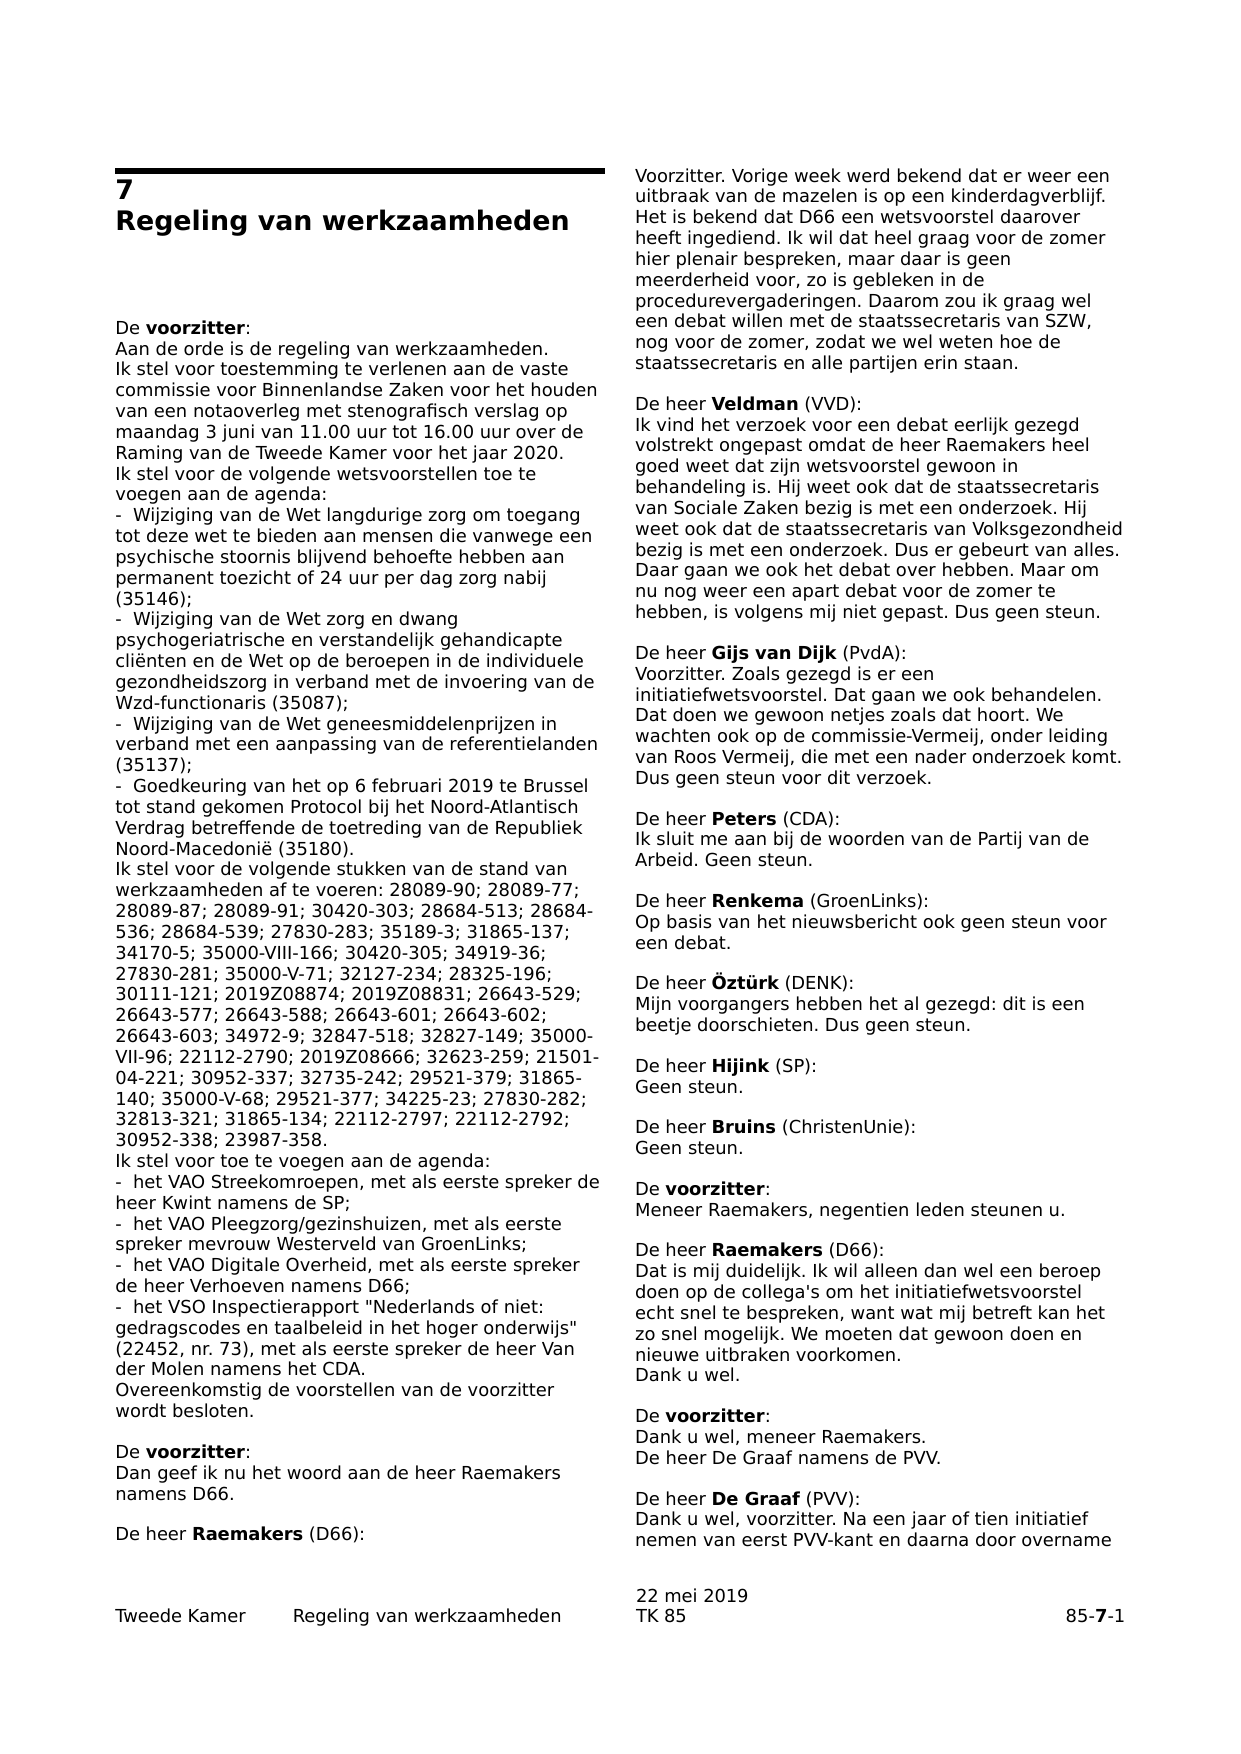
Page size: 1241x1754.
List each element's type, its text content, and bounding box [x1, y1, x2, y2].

list Goedkeuring van het op 6 februari 2019 te Brussel tot stand gekomen Protocol bij het Noord-Atlantisch Verdrag betreffende de toetreding van de Republiek Noord-Macedonië (35180). [115, 776, 605, 859]
text Ik vind het verzoek voor een debat eerlijk gezegd volstrekt ongepast omdat de heer Raemakers heel goed weet dat zijn wetsvoorstel gewoon in behandeling is. Hij weet ook dat de staatssecretaris van Sociale Zaken bezig is met een onderzoek. Hij weet ook dat de staatssecretaris van Volksgezondheid bezig is met een onderzoek. Dus er gebeurt van alles. Daar gaan we ook het debat over hebben. Maar om nu nog weer een apart debat voor de zomer te hebben, is volgens mij niet gepast. Dus geen steun. [635, 414, 1125, 623]
list Wijziging van de Wet zorg en dwang psychogeriatrische en verstandelijk gehandicapte cliënten en de Wet op de beroepen in de individuele gezondheidszorg in verband met de invoering van de Wzd-functionaris (35087); [115, 609, 605, 713]
text Aan de orde is de regeling van werkzaamheden. [115, 338, 605, 359]
text Overeenkomstig de voorstellen van de voorzitter wordt besloten. [115, 1380, 605, 1422]
text De heer Raemakers (D66): [115, 1524, 605, 1545]
list het VAO Digitale Overheid, met als eerste spreker de heer Verhoeven namens D66; [115, 1255, 605, 1297]
text De heer Hijink (SP): [635, 1056, 1125, 1076]
list het VSO Inspectierapport "Nederlands of niet: gedragscodes en taalbeleid in het hoger onderwijs" (22452, nr. 73), met als eerste spreker de heer Van der Molen namens het CDA. [115, 1297, 605, 1380]
text Meneer Raemakers, negentien leden steunen u. [635, 1199, 1125, 1220]
text Dat is mij duidelijk. Ik wil alleen dan wel een beroep doen op de collega's om het initiatiefwetsvoorstel echt snel te bespreken, want wat mij betreft kan het zo snel mogelijk. We moeten dat gewoon doen en nieuwe uitbraken voorkomen. [635, 1261, 1125, 1365]
list het VAO Streekomroepen, met als eerste spreker de heer Kwint namens de SP; [115, 1172, 605, 1213]
text De heer Veldman (VVD): [635, 394, 1125, 414]
list Wijziging van de Wet geneesmiddelenprijzen in verband met een aanpassing van de referentielanden (35137); [115, 713, 605, 776]
text Ik stel voor toestemming te verlenen aan de vaste commissie voor Binnenlandse Zaken voor het houden van een notaoverleg met stenografisch verslag op maandag 3 juni van 11.00 uur tot 16.00 uur over de Raming van de Tweede Kamer voor het jaar 2020. [115, 359, 605, 463]
text Ik stel voor de volgende stukken van de stand van werkzaamheden af te voeren: 28089-90; 28089-77; 28089-87; 28089-91; 30420-303; 28684-513; 28684-536; 28684-539; 27830-283; 35189-3; 31865-137; 34170-5; 35000-VIII-166; 30420-305; 34919-36; 27830-281; 35000-V-71; 32127-234; 28325-196; 30111-121; 2019Z08874; 2019Z08831; 26643-529; 26643-577; 26643-588; 26643-601; 26643-602; 26643-603; 34972-9; 32847-518; 32827-149; 35000-VII-96; 22112-2790; 2019Z08666; 32623-259; 21501-04-221; 30952-337; 32735-242; 29521-379; 31865-140; 35000-V-68; 29521-377; 34225-23; 27830-282; 32813-321; 31865-134; 22112-2797; 22112-2792; 30952-338; 23987-358. [115, 859, 605, 1151]
text De heer Bruins (ChristenUnie): [635, 1117, 1125, 1138]
text De heer Öztürk (DENK): [635, 973, 1125, 994]
text Dank u wel, voorzitter. Na een jaar of tien initiatief nemen van eerst PVV-kant en daarna door overname [635, 1509, 1125, 1551]
text De heer De Graaf namens de PVV. [635, 1448, 1125, 1468]
text De heer Raemakers (D66): [635, 1240, 1125, 1261]
list het VAO Pleegzorg/gezinshuizen, met als eerste spreker mevrouw Westerveld van GroenLinks; [115, 1213, 605, 1255]
text De heer De Graaf (PVV): [635, 1488, 1125, 1509]
text Ik stel voor de volgende wetsvoorstellen toe te voegen aan de agenda: [115, 463, 605, 505]
list Wijziging van de Wet langdurige zorg om toegang tot deze wet te bieden aan mensen die vanwege een psychische stoornis blijvend behoefte hebben aan permanent toezicht of 24 uur per dag zorg nabij (35146); [115, 505, 605, 609]
text Ik sluit me aan bij de woorden van de Partij van de Arbeid. Geen steun. [635, 829, 1125, 871]
text De voorzitter: [635, 1179, 1125, 1199]
title 7 Regeling van werkzaamheden [115, 174, 605, 237]
text De heer Gijs van Dijk (PvdA): [635, 643, 1125, 663]
text De voorzitter: [635, 1406, 1125, 1427]
text De voorzitter: [115, 318, 605, 338]
text Dan geef ik nu het woord aan de heer Raemakers namens D66. [115, 1462, 605, 1504]
text De heer Renkema (GroenLinks): [635, 891, 1125, 912]
text Op basis van het nieuwsbericht ook geen steun voor een debat. [635, 912, 1125, 953]
text Geen steun. [635, 1076, 1125, 1097]
text Voorzitter. Vorige week werd bekend dat er weer een uitbraak van de mazelen is op een kinderdagverblijf. Het is bekend dat D66 een wetsvoorstel daarover heeft ingediend. Ik wil dat heel graag voor de zomer hier plenair bespreken, maar daar is geen meerderheid voor, zo is gebleken in de procedurevergaderingen. Daarom zou ik graag wel een debat willen met de staatssecretaris van SZW, nog voor de zomer, zodat we wel weten hoe de staatssecretaris en alle partijen erin staan. [635, 165, 1125, 374]
text Mijn voorgangers hebben het al gezegd: dit is een beetje doorschieten. Dus geen steun. [635, 994, 1125, 1036]
text Geen steun. [635, 1138, 1125, 1159]
text Dank u wel. [635, 1365, 1125, 1386]
text De voorzitter: [115, 1442, 605, 1462]
text Ik stel voor toe te voegen aan de agenda: [115, 1151, 605, 1172]
text De heer Peters (CDA): [635, 808, 1125, 829]
text Dank u wel, meneer Raemakers. [635, 1427, 1125, 1448]
text Voorzitter. Zoals gezegd is er een initiatiefwetsvoorstel. Dat gaan we ook behandelen. Dat doen we gewoon netjes zoals dat hoort. We wachten ook op de commissie-Vermeij, onder leiding van Roos Vermeij, die met een nader onderzoek komt. Dus geen steun voor dit verzoek. [635, 663, 1125, 788]
